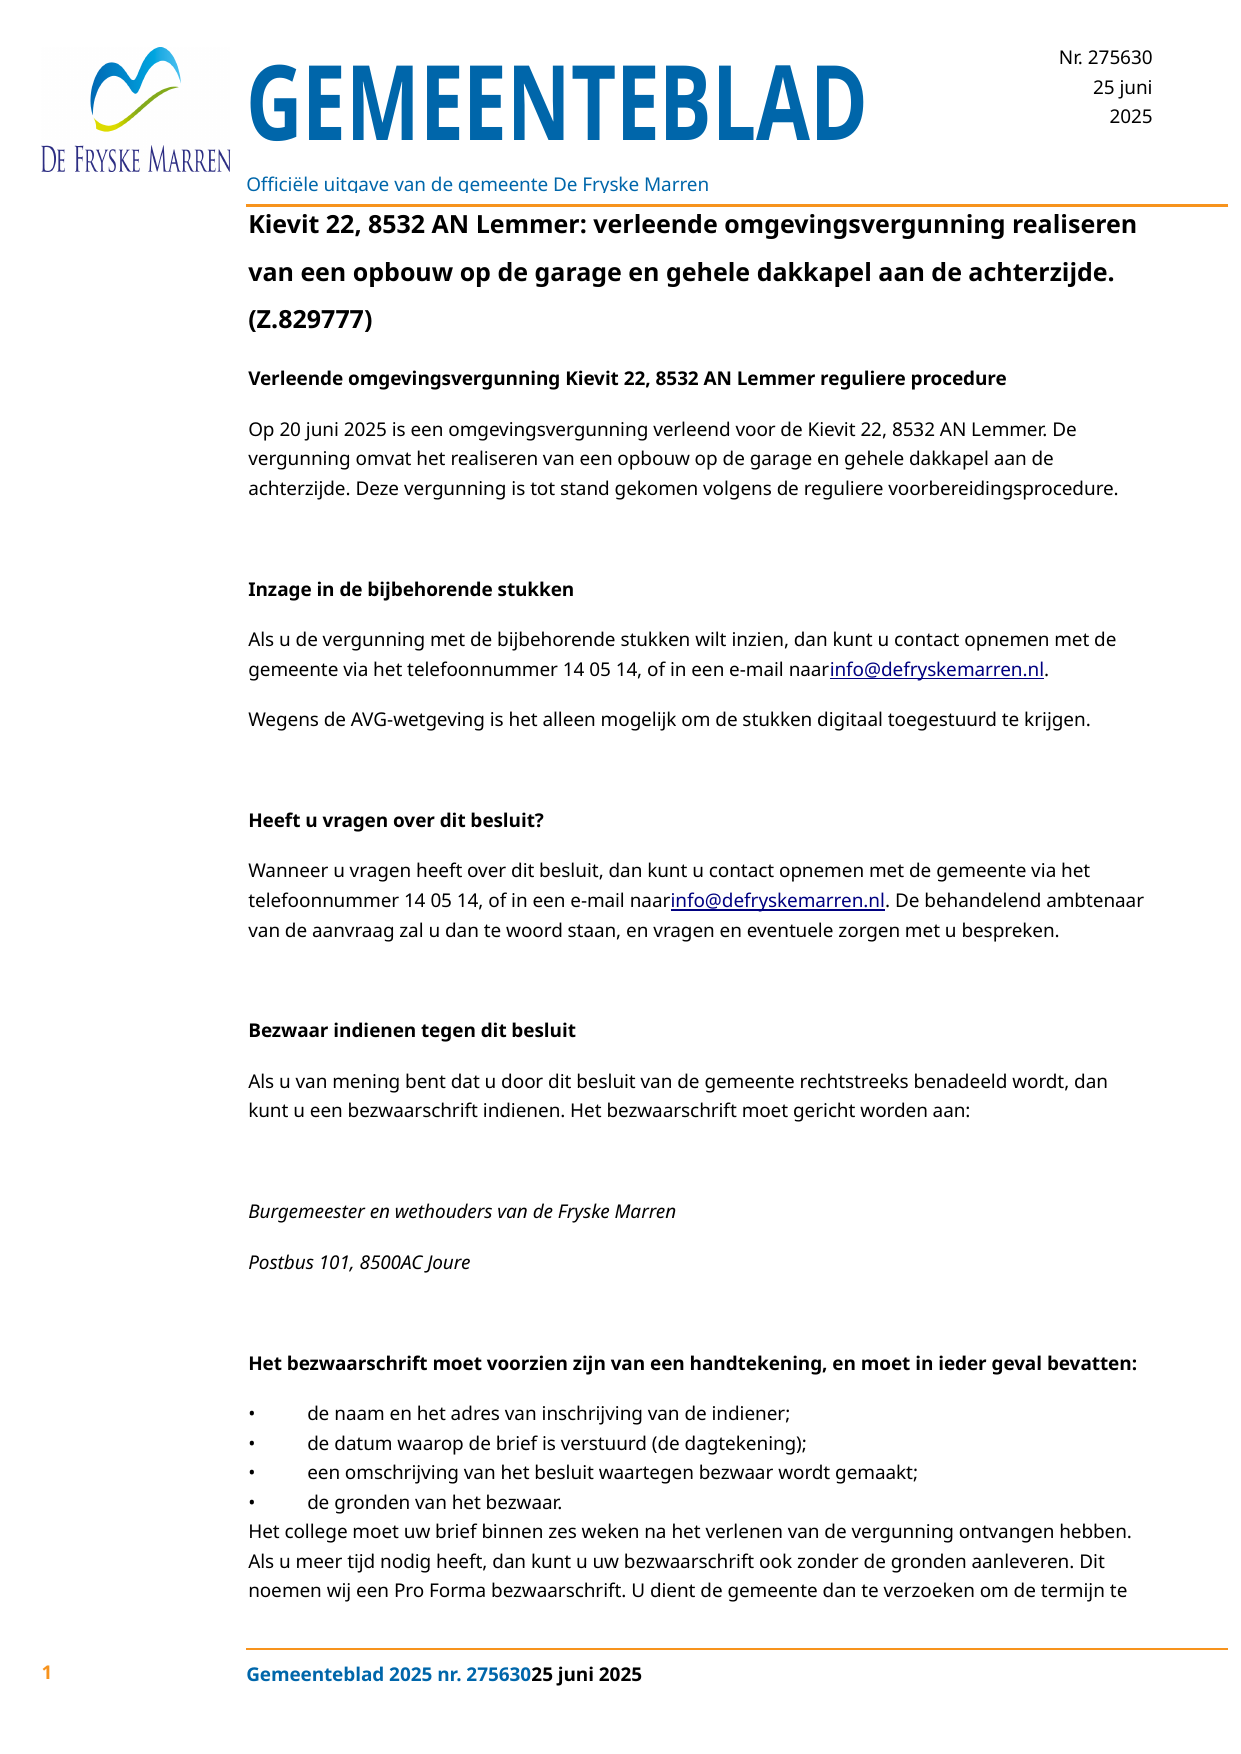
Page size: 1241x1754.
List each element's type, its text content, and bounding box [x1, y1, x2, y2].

text Kievit 22, 8532 AN Lemmer: verleende omgevingsvergunning realiseren van een opbouw op de garage en gehele dakkapel aan de achterzijde. (Z.829777) [248, 207, 1152, 336]
text Bezwaar indienen tegen dit besluit [248, 1018, 1152, 1043]
text Op 20 juni 2025 is een omgevingsvergunning verleend voor de Kievit 22, 8532 AN Lemmer. De vergunning omvat het realiseren van een opbouw op de garage en gehele dakkapel aan de achterzijde. Deze vergunning is tot stand gekomen volgens de reguliere voorbereidingsprocedure. [248, 416, 1152, 501]
text Als u de vergunning met de bijbehorende stukken wilt inzien, dan kunt u contact opnemen met de gemeente via het telefoonnummer 14 05 14, of in een e-mail naarinfo@defryskemarren.nl. [248, 626, 1152, 682]
list een omschrijving van het besluit waartegen bezwaar wordt gemaakt; [248, 1459, 1152, 1485]
text Verleende omgevingsvergunning Kievit 22, 8532 AN Lemmer reguliere procedure [248, 366, 1152, 391]
list de naam en het adres van inschrijving van de indiener; [248, 1400, 1152, 1426]
picture [41, 47, 231, 172]
text Heeft u vragen over dit besluit? [248, 807, 1152, 833]
text Burgemeester en wethouders van de Fryske Marren [248, 1198, 1152, 1224]
text Wanneer u vragen heeft over dit besluit, dan kunt u contact opnemen met de gemeente via het telefoonnummer 14 05 14, of in een e-mail naarinfo@defryskemarren.nl. De behandelend ambtenaar van de aanvraag zal u dan te woord staan, en vragen en eventuele zorgen met u bespreken. [248, 858, 1152, 942]
text Wegens de AVG-wetgeving is het alleen mogelijk om de stukken digitaal toegestuurd te krijgen. [248, 706, 1152, 732]
list de datum waarop de brief is verstuurd (de dagtekening); [248, 1430, 1152, 1455]
text Inzage in de bijbehorende stukken [248, 576, 1152, 602]
list de gronden van het bezwaar. [248, 1489, 1152, 1514]
text Het bezwaarschrift moet voorzien zijn van een handtekening, en moet in ieder geval bevatten: [248, 1350, 1152, 1375]
text Postbus 101, 8500AC Joure [248, 1249, 1152, 1274]
text Als u van mening bent dat u door dit besluit van de gemeente rechtstreeks benadeeld wordt, dan kunt u een bezwaarschrift indienen. Het bezwaarschrift moet gericht worden aan: [248, 1068, 1152, 1123]
text Het college moet uw brief binnen zes weken na het verlenen van de vergunning ontvangen hebben. Als u meer tijd nodig heeft, dan kunt u uw bezwaarschrift ook zonder de gronden aanleveren. Dit noemen wij een Pro Forma bezwaarschrift. U dient de gemeente dan te verzoeken om de termijn te [248, 1518, 1152, 1603]
